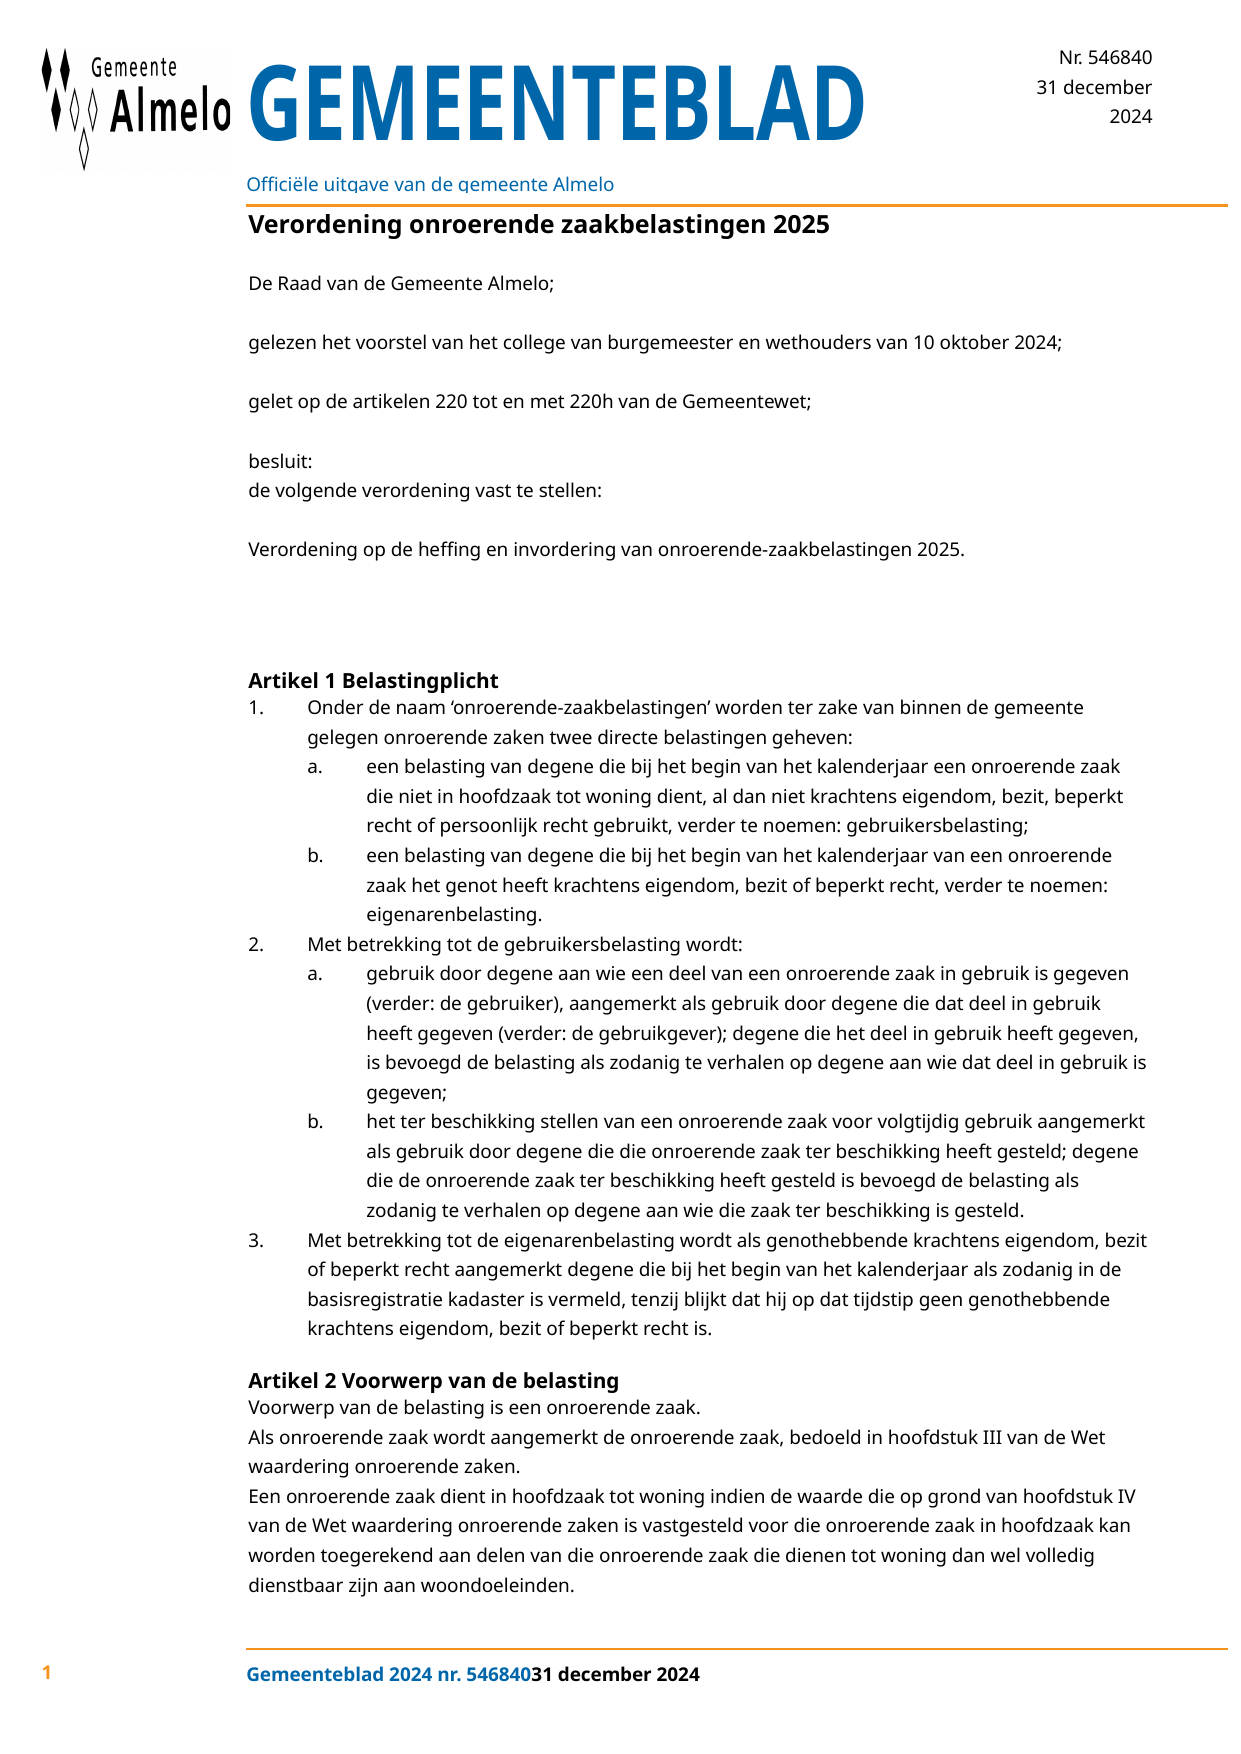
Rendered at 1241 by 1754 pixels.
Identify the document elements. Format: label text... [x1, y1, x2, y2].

text Artikel 2 Voorwerp van de belasting [248, 1366, 1152, 1394]
text Als onroerende zaak wordt aangemerkt de onroerende zaak, bedoeld in hoofdstuk III van de Wet waardering onroerende zaken. [248, 1424, 1152, 1479]
list een belasting van degene die bij het begin van het kalenderjaar van een onroerende zaak het genot heeft krachtens eigendom, bezit of beperkt recht, verder te noemen: eigenarenbelasting. [307, 842, 1152, 927]
text Een onroerende zaak dient in hoofdzaak tot woning indien de waarde die op grond van hoofdstuk IV van de Wet waardering onroerende zaken is vastgesteld voor die onroerende zaak in hoofdzaak kan worden toegerekend aan delen van die onroerende zaak die dienen tot woning dan wel volledig dienstbaar zijn aan woondoeleinden. [248, 1483, 1152, 1598]
text De Raad van de Gemeente Almelo; [248, 270, 1152, 296]
text de volgende verordening vast te stellen: [248, 477, 1152, 503]
list een belasting van degene die bij het begin van het kalenderjaar een onroerende zaak die niet in hoofdzaak tot woning dient, al dan niet krachtens eigendom, bezit, beperkt recht of persoonlijk recht gebruikt, verder te noemen: gebruikersbelasting; [307, 753, 1152, 838]
list het ter beschikking stellen van een onroerende zaak voor volgtijdig gebruik aangemerkt als gebruik door degene die die onroerende zaak ter beschikking heeft gesteld; degene die de onroerende zaak ter beschikking heeft gesteld is bevoegd de belasting als zodanig te verhalen op degene aan wie die zaak ter beschikking is gesteld. [307, 1108, 1152, 1223]
list Met betrekking tot de eigenarenbelasting wordt als genothebbende krachtens eigendom, bezit of beperkt recht aangemerkt degene die bij het begin van het kalenderjaar als zodanig in de basisregistratie kadaster is vermeld, tenzij blijkt dat hij op dat tijdstip geen genothebbende krachtens eigendom, bezit of beperkt recht is. [248, 1227, 1152, 1341]
text Voorwerp van de belasting is een onroerende zaak. [248, 1394, 1152, 1420]
text Verordening onroerende zaakbelastingen 2025 [248, 207, 1152, 241]
list Met betrekking tot de gebruikersbelasting wordt: [248, 931, 1152, 957]
text besluit: [248, 448, 1152, 473]
text gelezen het voorstel van het college van burgemeester en wethouders van 10 oktober 2024; [248, 329, 1152, 355]
list Onder de naam ‘onroerende-zaakbelastingen’ worden ter zake van binnen de gemeente gelegen onroerende zaken twee directe belastingen geheven: [248, 694, 1152, 749]
picture [41, 47, 231, 172]
text gelet op de artikelen 220 tot en met 220h van de Gemeentewet; [248, 389, 1152, 414]
text Verordening op de heffing en invordering van onroerende-zaakbelastingen 2025. [248, 537, 1152, 562]
list gebruik door degene aan wie een deel van een onroerende zaak in gebruik is gegeven (verder: de gebruiker), aangemerkt als gebruik door degene die dat deel in gebruik heeft gegeven (verder: de gebruikgever); degene die het deel in gebruik heeft gegeven, is bevoegd de belasting als zodanig te verhalen op degene aan wie dat deel in gebruik is gegeven; [307, 961, 1152, 1104]
text Artikel 1 Belastingplicht [248, 666, 1152, 694]
